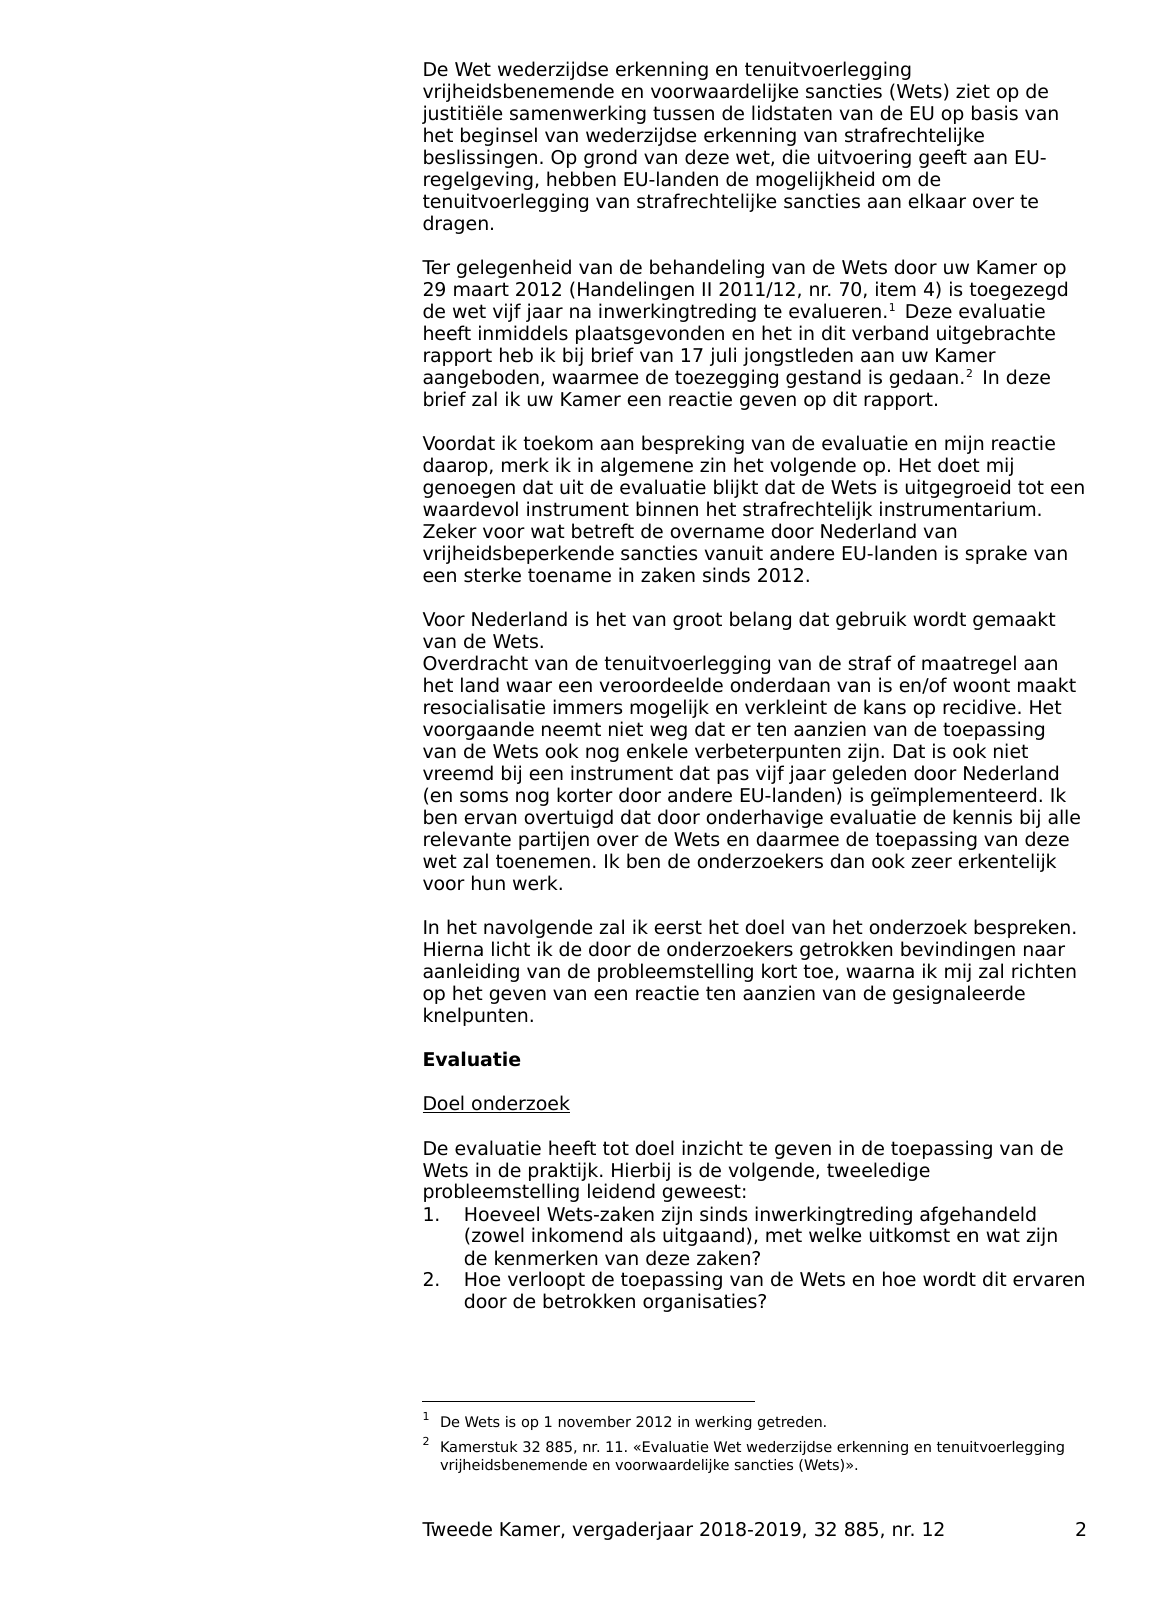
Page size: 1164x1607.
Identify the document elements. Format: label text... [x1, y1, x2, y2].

text De evaluatie heeft tot doel inzicht te geven in de toepassing van de Wets in de praktijk. Hierbij is de volgende, tweeledige probleemstelling leidend geweest: [422, 1137, 1087, 1203]
text 1. Hoeveel Wets-zaken zijn sinds inwerkingtreding afgehandeld (zowel inkomend als uitgaand), met welke uitkomst en wat zijn de kenmerken van deze zaken? [422, 1203, 1087, 1269]
text In het navolgende zal ik eerst het doel van het onderzoek bespreken. Hierna licht ik de door de onderzoekers getrokken bevindingen naar aanleiding van de probleemstelling kort toe, waarna ik mij zal richten op het geven van een reactie ten aanzien van de gesignaleerde knelpunten. [422, 917, 1087, 1027]
subtitle Evaluatie [422, 1049, 1087, 1071]
text Overdracht van de tenuitvoerlegging van de straf of maatregel aan het land waar een veroordeelde onderdaan van is en/of woont maakt resocialisatie immers mogelijk en verkleint de kans op recidive. Het voorgaande neemt niet weg dat er ten aanzien van de toepassing van de Wets ook nog enkele verbeterpunten zijn. Dat is ook niet vreemd bij een instrument dat pas vijf jaar geleden door Nederland (en soms nog korter door andere EU-landen) is geïmplementeerd. Ik ben ervan overtuigd dat door onderhavige evaluatie de kennis bij alle relevante partijen over de Wets en daarmee de toepassing van deze wet zal toenemen. Ik ben de onderzoekers dan ook zeer erkentelijk voor hun werk. [422, 653, 1087, 895]
text Voor Nederland is het van groot belang dat gebruik wordt gemaakt van de Wets. [422, 609, 1087, 653]
text Ter gelegenheid van de behandeling van de Wets door uw Kamer op 29 maart 2012 (Handelingen II 2011/12, nr. 70, item 4) is toegezegd de wet vijf jaar na inwerkingtreding te evalueren. Deze evaluatie heeft inmiddels plaatsgevonden en het in dit verband uitgebrachte rapport heb ik bij brief van 17 juli jongstleden aan uw Kamer aangeboden, waarmee de toezegging gestand is gedaan. In deze brief zal ik uw Kamer een reactie geven op dit rapport. [422, 257, 1087, 411]
subtitle Doel onderzoek [422, 1093, 1087, 1115]
text Kamerstuk 32 885, nr. 11. «Evaluatie Wet wederzijdse erkenning en tenuitvoerlegging vrijheidsbenemende en voorwaardelijke sancties (Wets)». [422, 1435, 1087, 1474]
text 2. Hoe verloopt de toepassing van de Wets en hoe wordt dit ervaren door de betrokken organisaties? [422, 1269, 1087, 1313]
text Voordat ik toekom aan bespreking van de evaluatie en mijn reactie daarop, merk ik in algemene zin het volgende op. Het doet mij genoegen dat uit de evaluatie blijkt dat de Wets is uitgegroeid tot een waardevol instrument binnen het strafrechtelijk instrumentarium. Zeker voor wat betreft de overname door Nederland van vrijheidsbeperkende sancties vanuit andere EU-landen is sprake van een sterke toename in zaken sinds 2012. [422, 433, 1087, 587]
text De Wets is op 1 november 2012 in werking getreden. [422, 1410, 1087, 1432]
text De Wet wederzijdse erkenning en tenuitvoerlegging vrijheidsbenemende en voorwaardelijke sancties (Wets) ziet op de justitiële samenwerking tussen de lidstaten van de EU op basis van het beginsel van wederzijdse erkenning van strafrechtelijke beslissingen. Op grond van deze wet, die uitvoering geeft aan EU-regelgeving, hebben EU-landen de mogelijkheid om de tenuitvoerlegging van strafrechtelijke sancties aan elkaar over te dragen. [422, 59, 1087, 235]
